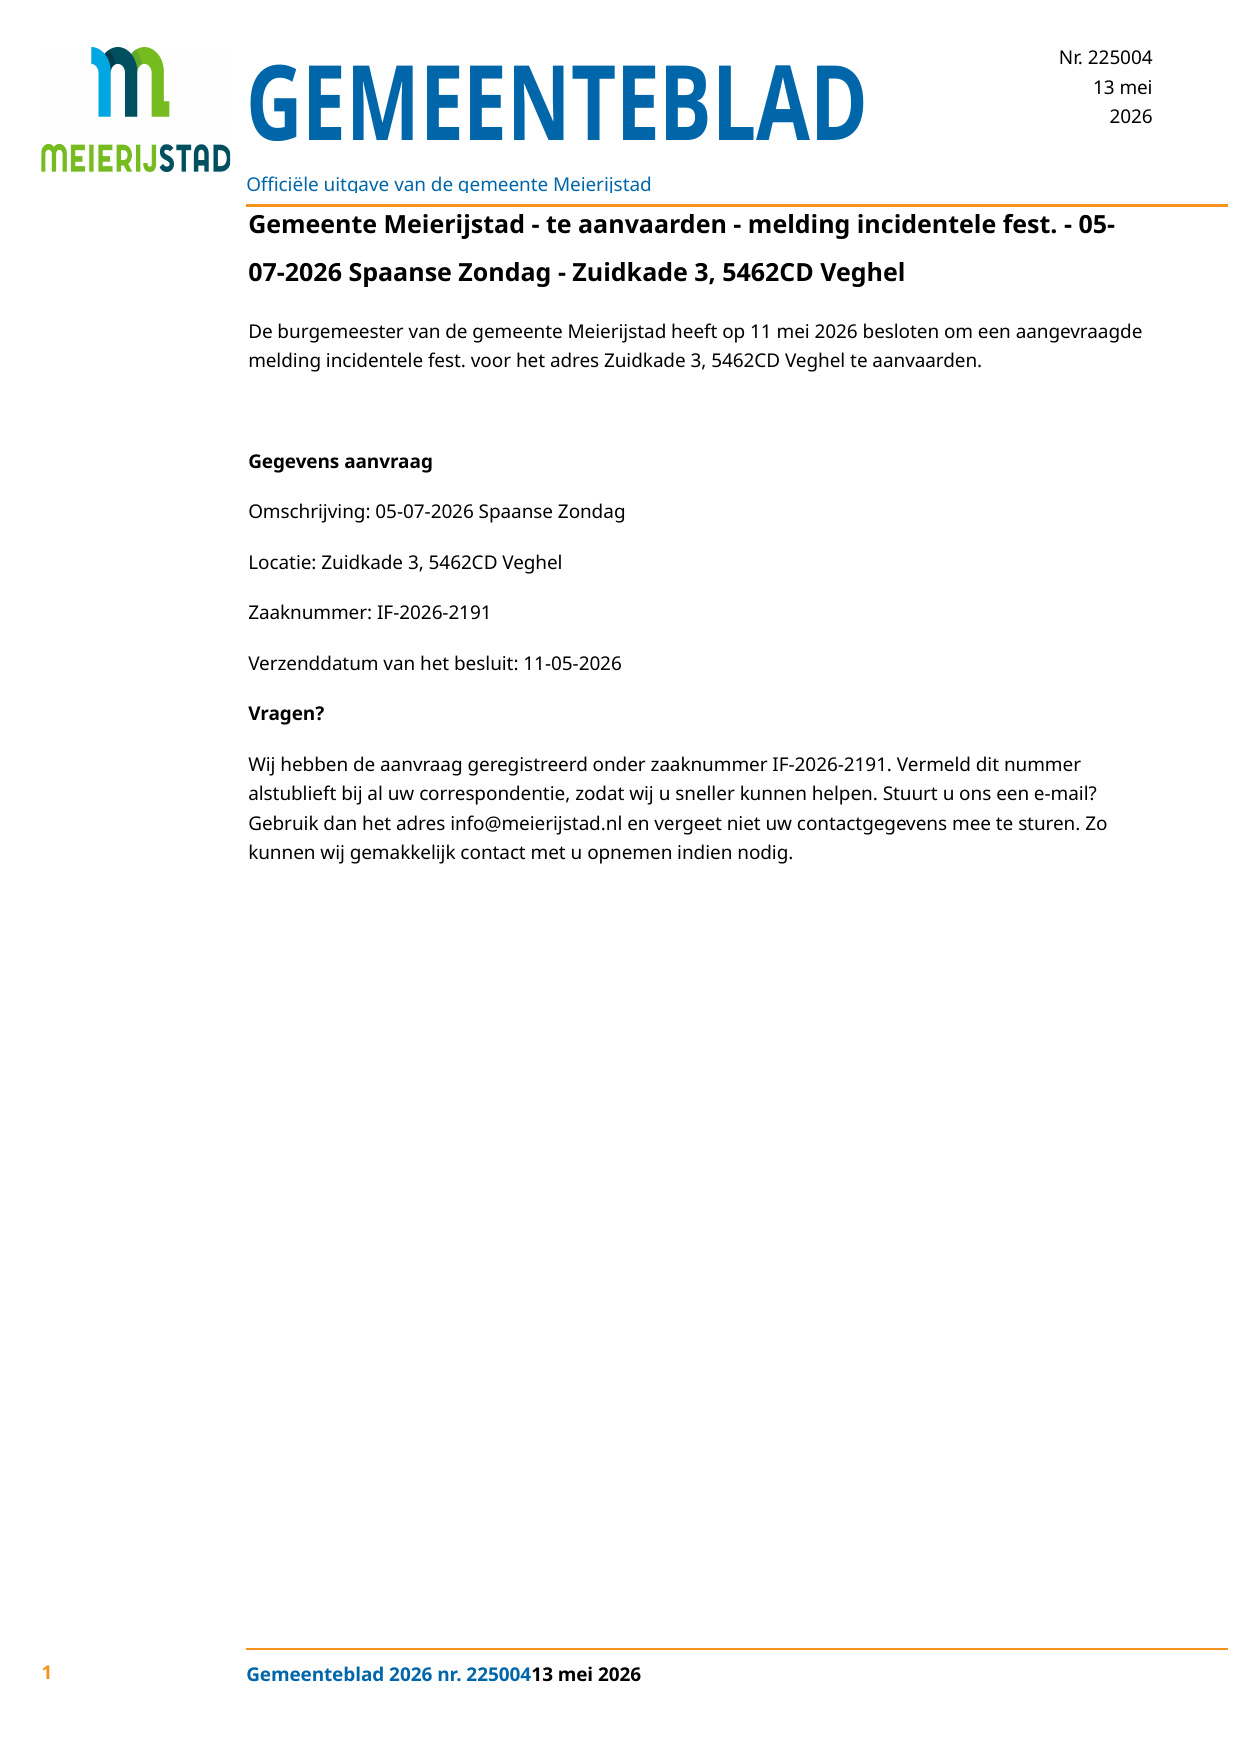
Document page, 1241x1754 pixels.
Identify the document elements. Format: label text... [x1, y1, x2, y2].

text Locatie: Zuidkade 3, 5462CD Veghel [248, 549, 1152, 575]
picture [41, 47, 231, 172]
text Wij hebben de aanvraag geregistreerd onder zaaknummer IF-2026-2191. Vermeld dit nummer alstublieft bij al uw correspondentie, zodat wij u sneller kunnen helpen. Stuurt u ons een e-mail? Gebruik dan het adres info@meierijstad.nl en vergeet niet uw contactgegevens mee te sturen. Zo kunnen wij gemakkelijk contact met u opnemen indien nodig. [248, 751, 1152, 865]
text Omschrijving: 05-07-2026 Spaanse Zondag [248, 499, 1152, 524]
text Verzenddatum van het besluit: 11-05-2026 [248, 650, 1152, 676]
text Zaaknummer: IF-2026-2191 [248, 599, 1152, 625]
text Gemeente Meierijstad - te aanvaarden - melding incidentele fest. - 05-07-2026 Spaanse Zondag - Zuidkade 3, 5462CD Veghel [248, 207, 1152, 288]
text Vragen? [248, 700, 1152, 726]
text Gegevens aanvraag [248, 448, 1152, 474]
text De burgemeester van de gemeente Meierijstad heeft op 11 mei 2026 besloten om een aangevraagde melding incidentele fest. voor het adres Zuidkade 3, 5462CD Veghel te aanvaarden. [248, 318, 1152, 373]
